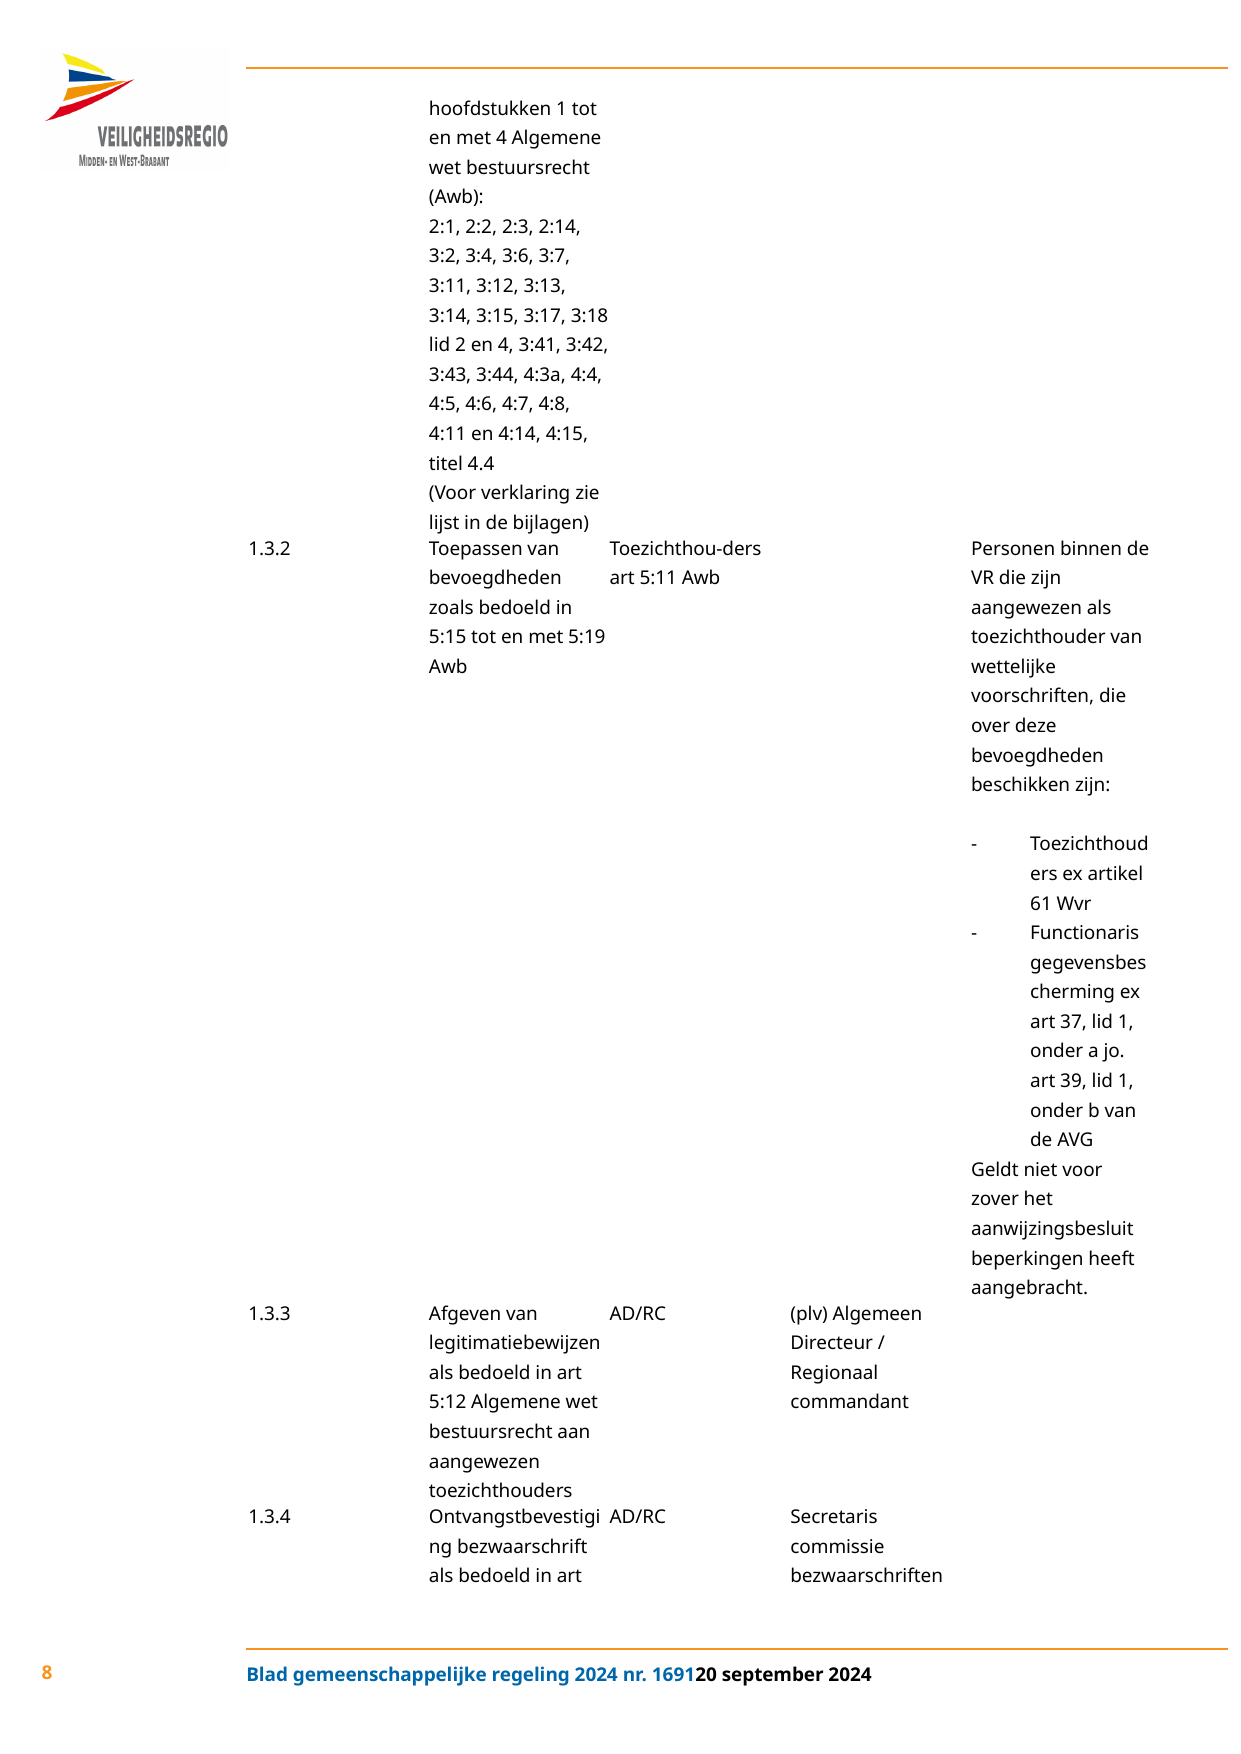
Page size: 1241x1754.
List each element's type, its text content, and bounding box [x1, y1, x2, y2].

table_cell [971, 1503, 1152, 1588]
table_cell Toezichthou-ders art 5:11 Awb [609, 535, 790, 1300]
table_cell 1.3.4 [248, 1503, 429, 1588]
table_cell [790, 535, 971, 1300]
table_cell (plv) Algemeen Directeur / Regionaal commandant [790, 1300, 971, 1503]
table_cell AD/RC [609, 1300, 790, 1503]
table_cell Toepassen van bevoegdheden zoals bedoeld in 5:15 tot en met 5:19 Awb [429, 535, 609, 1300]
table_cell 1.3.3 [248, 1300, 429, 1503]
table_cell [248, 95, 429, 535]
picture [41, 47, 231, 172]
table_cell [609, 95, 790, 535]
table_cell Ontvangstbevestiging bezwaarschrift als bedoeld in art [429, 1503, 609, 1588]
table_cell Secretaris commissie bezwaarschriften [790, 1503, 971, 1588]
table_cell [790, 95, 971, 535]
table_cell Personen binnen de VR die zijn aangewezen als toezichthouder van wettelijke voorschriften, die over deze bevoegdheden beschikken zijn: Toezichthouders ex artikel 61 Wvr Functionaris gegevensbescherming ex art 37, lid 1, onder a jo. art 39, lid 1, onder b van de AVG Geldt niet voor zover het aanwijzingsbesluit beperkingen heeft aangebracht. [971, 535, 1152, 1300]
table_cell 1.3.2 [248, 535, 429, 1300]
table_cell [971, 1300, 1152, 1503]
table_cell [971, 95, 1152, 535]
table_cell hoofdstukken 1 tot en met 4 Algemene wet bestuursrecht (Awb): 2:1, 2:2, 2:3, 2:14, 3:2, 3:4, 3:6, 3:7, 3:11, 3:12, 3:13, 3:14, 3:15, 3:17, 3:18 lid 2 en 4, 3:41, 3:42, 3:43, 3:44, 4:3a, 4:4, 4:5, 4:6, 4:7, 4:8, 4:11 en 4:14, 4:15, titel 4.4 (Voor verklaring zie lijst in de bijlagen) [429, 95, 609, 535]
table_cell Afgeven van legitimatiebewijzen als bedoeld in art 5:12 Algemene wet bestuursrecht aan aangewezen toezichthouders [429, 1300, 609, 1503]
table_cell AD/RC [609, 1503, 790, 1588]
